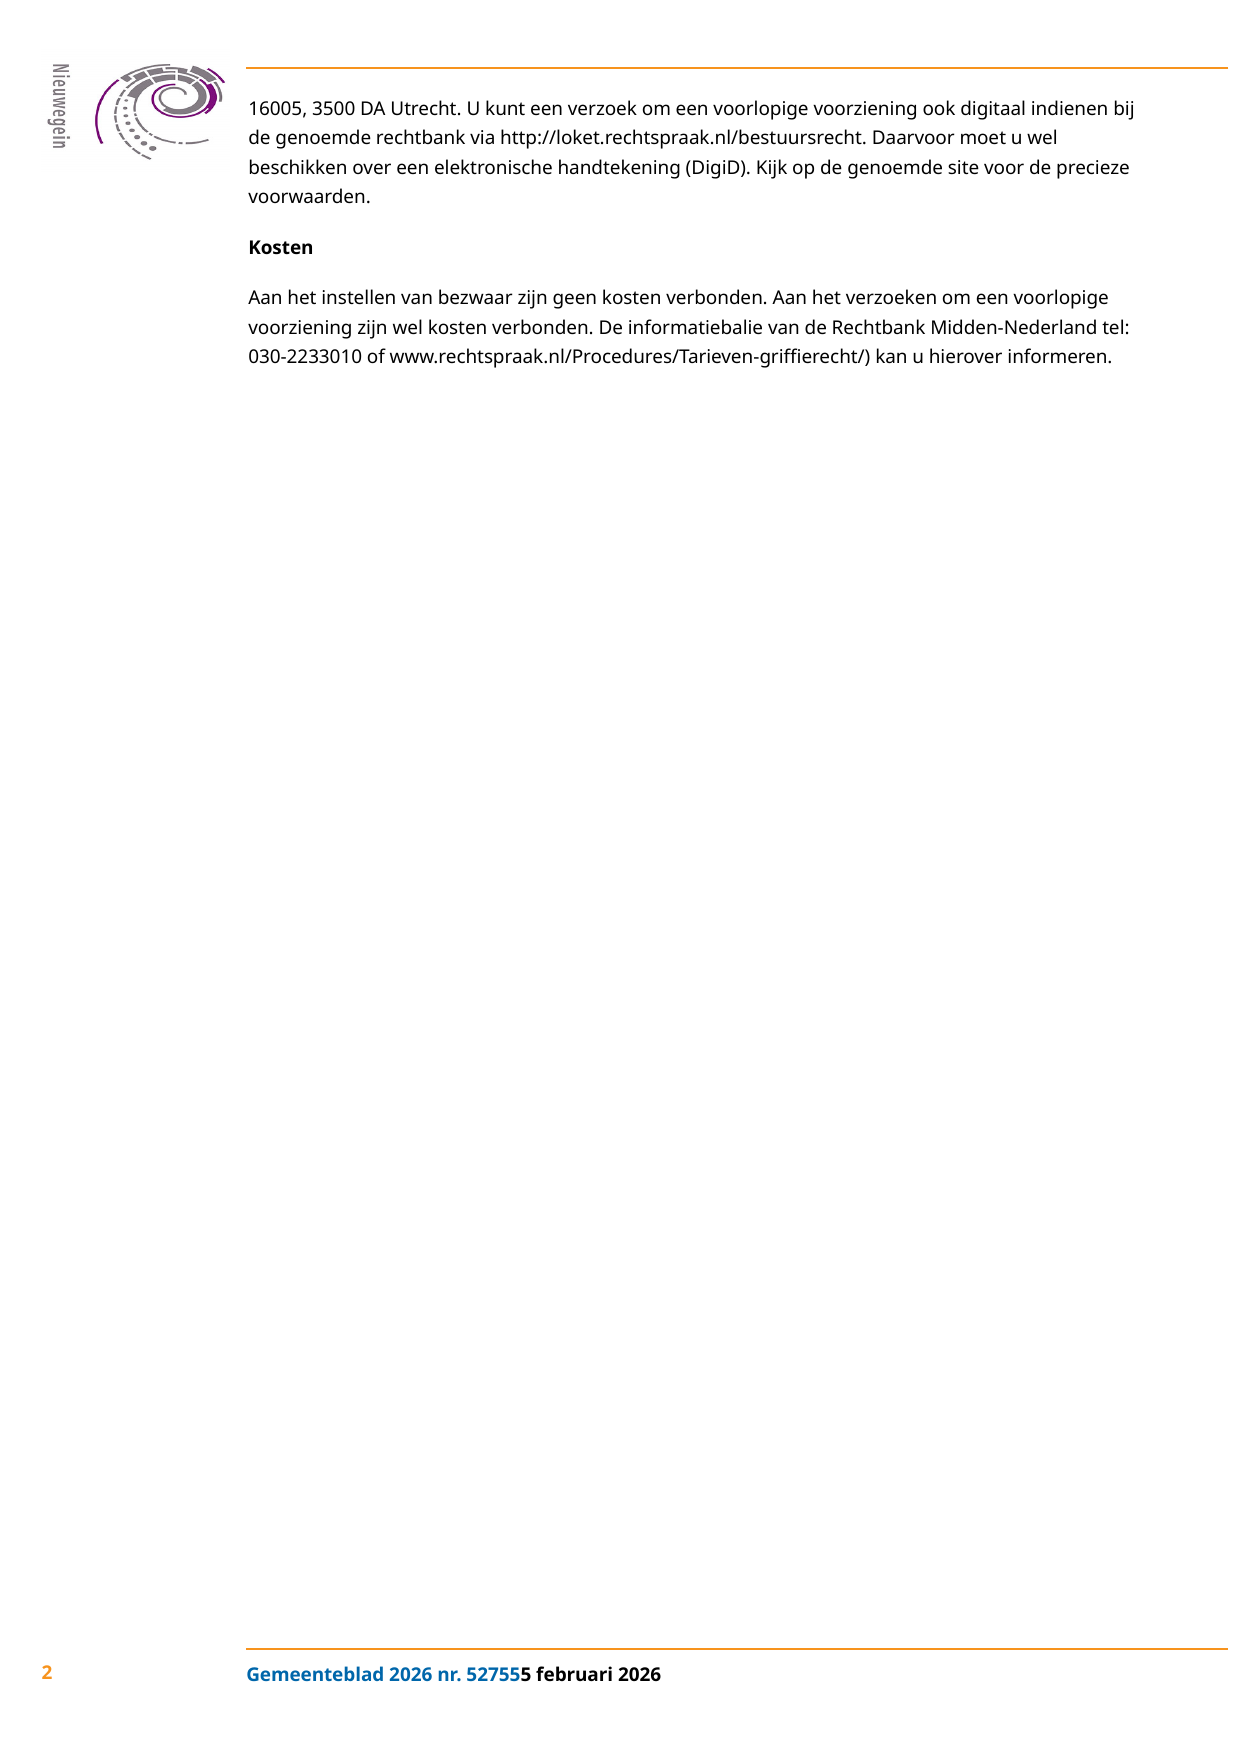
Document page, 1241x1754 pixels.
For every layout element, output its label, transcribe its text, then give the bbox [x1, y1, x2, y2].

text 16005, 3500 DA Utrecht. U kunt een verzoek om een voorlopige voorziening ook digitaal indienen bij de genoemde rechtbank via http://loket.rechtspraak.nl/bestuursrecht. Daarvoor moet u wel beschikken over een elektronische handtekening (DigiD). Kijk op de genoemde site voor de precieze voorwaarden. [248, 95, 1152, 209]
picture [41, 47, 231, 172]
text Aan het instellen van bezwaar zijn geen kosten verbonden. Aan het verzoeken om een voorlopige voorziening zijn wel kosten verbonden. De informatiebalie van de Rechtbank Midden-Nederland tel: 030-2233010 of www.rechtspraak.nl/Procedures/Tarieven-griffierecht/) kan u hierover informeren. [248, 284, 1152, 369]
text Kosten [248, 234, 1152, 260]
